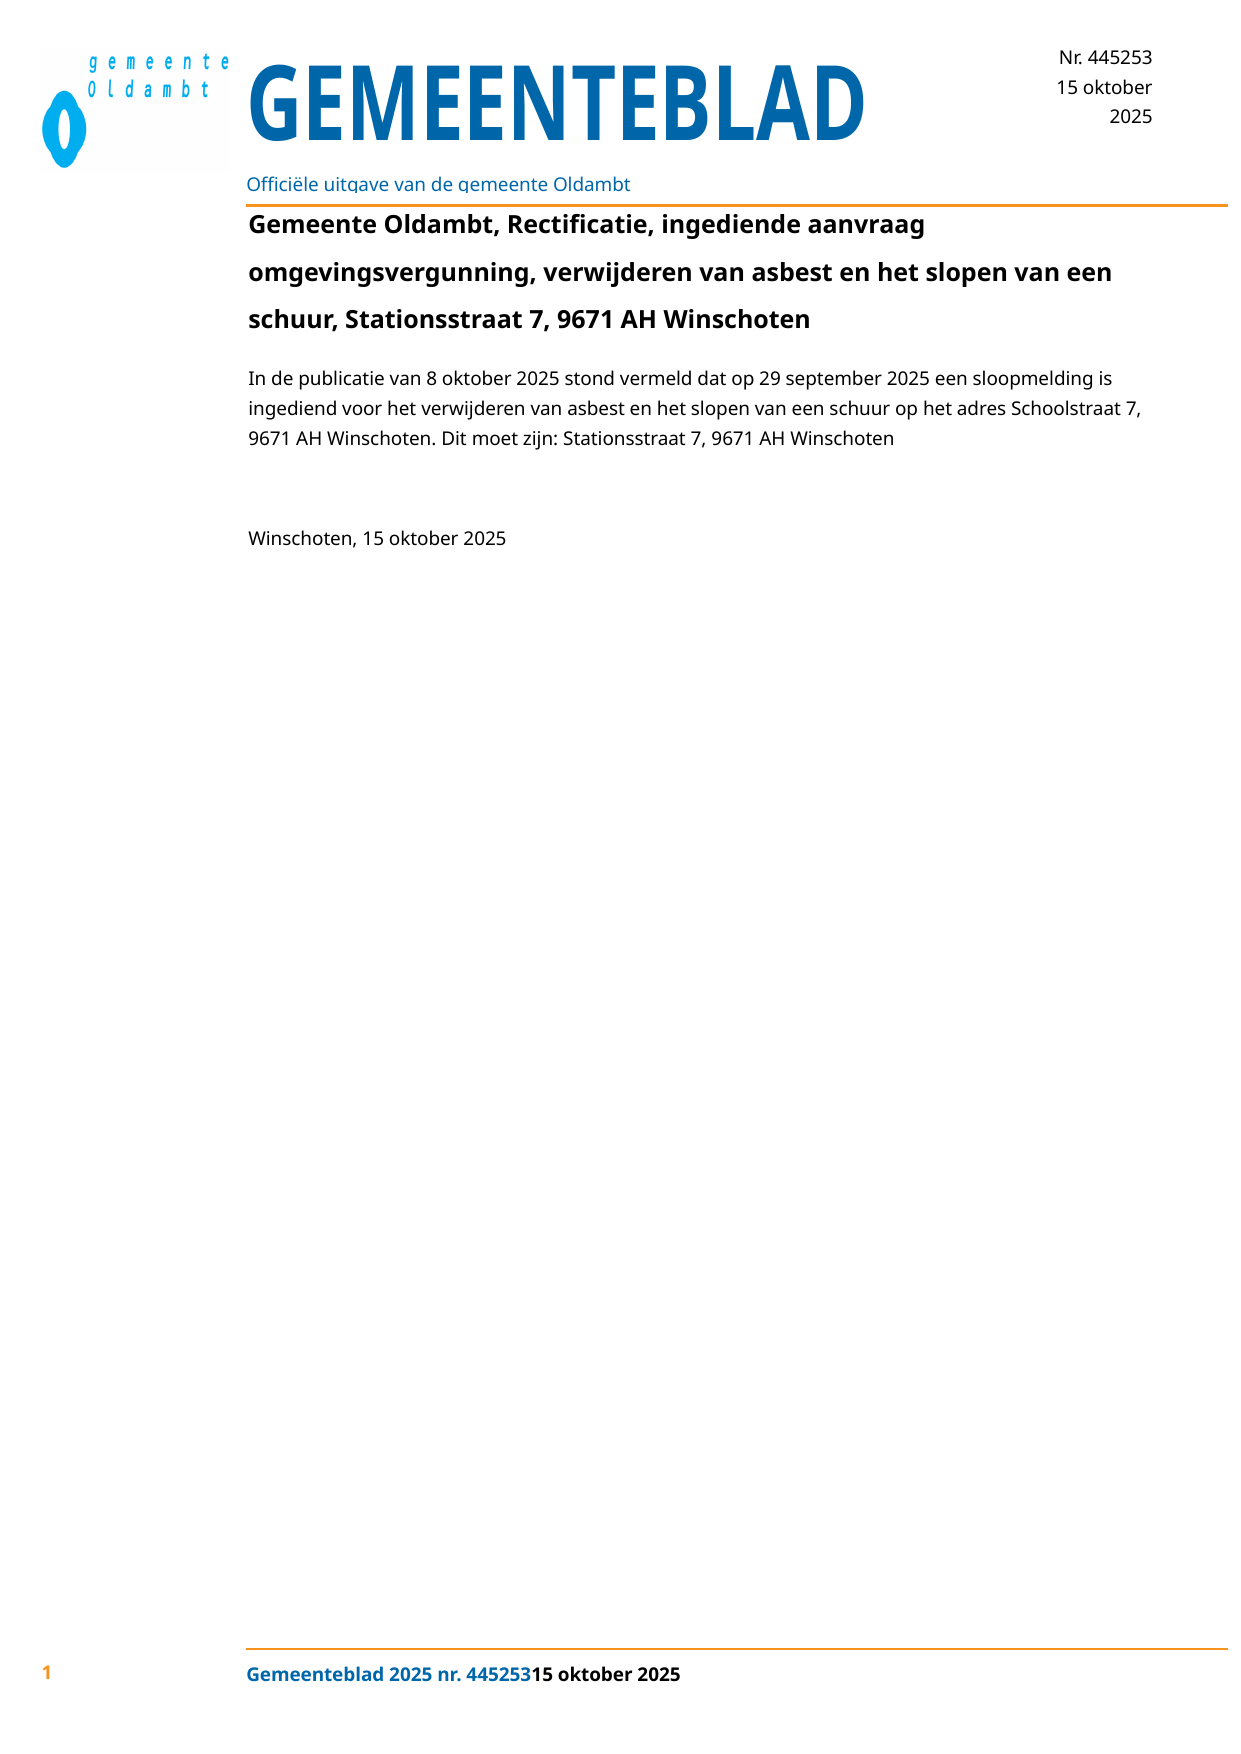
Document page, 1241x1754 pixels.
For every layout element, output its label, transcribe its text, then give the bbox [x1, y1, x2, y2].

text In de publicatie van 8 oktober 2025 stond vermeld dat op 29 september 2025 een sloopmelding is ingediend voor het verwijderen van asbest en het slopen van een schuur op het adres Schoolstraat 7, 9671 AH Winschoten. Dit moet zijn: Stationsstraat 7, 9671 AH Winschoten [248, 366, 1152, 450]
text Winschoten, 15 oktober 2025 [248, 526, 1152, 551]
picture [41, 47, 231, 172]
text Gemeente Oldambt, Rectificatie, ingediende aanvraag omgevingsvergunning, verwijderen van asbest en het slopen van een schuur, Stationsstraat 7, 9671 AH Winschoten [248, 207, 1152, 336]
